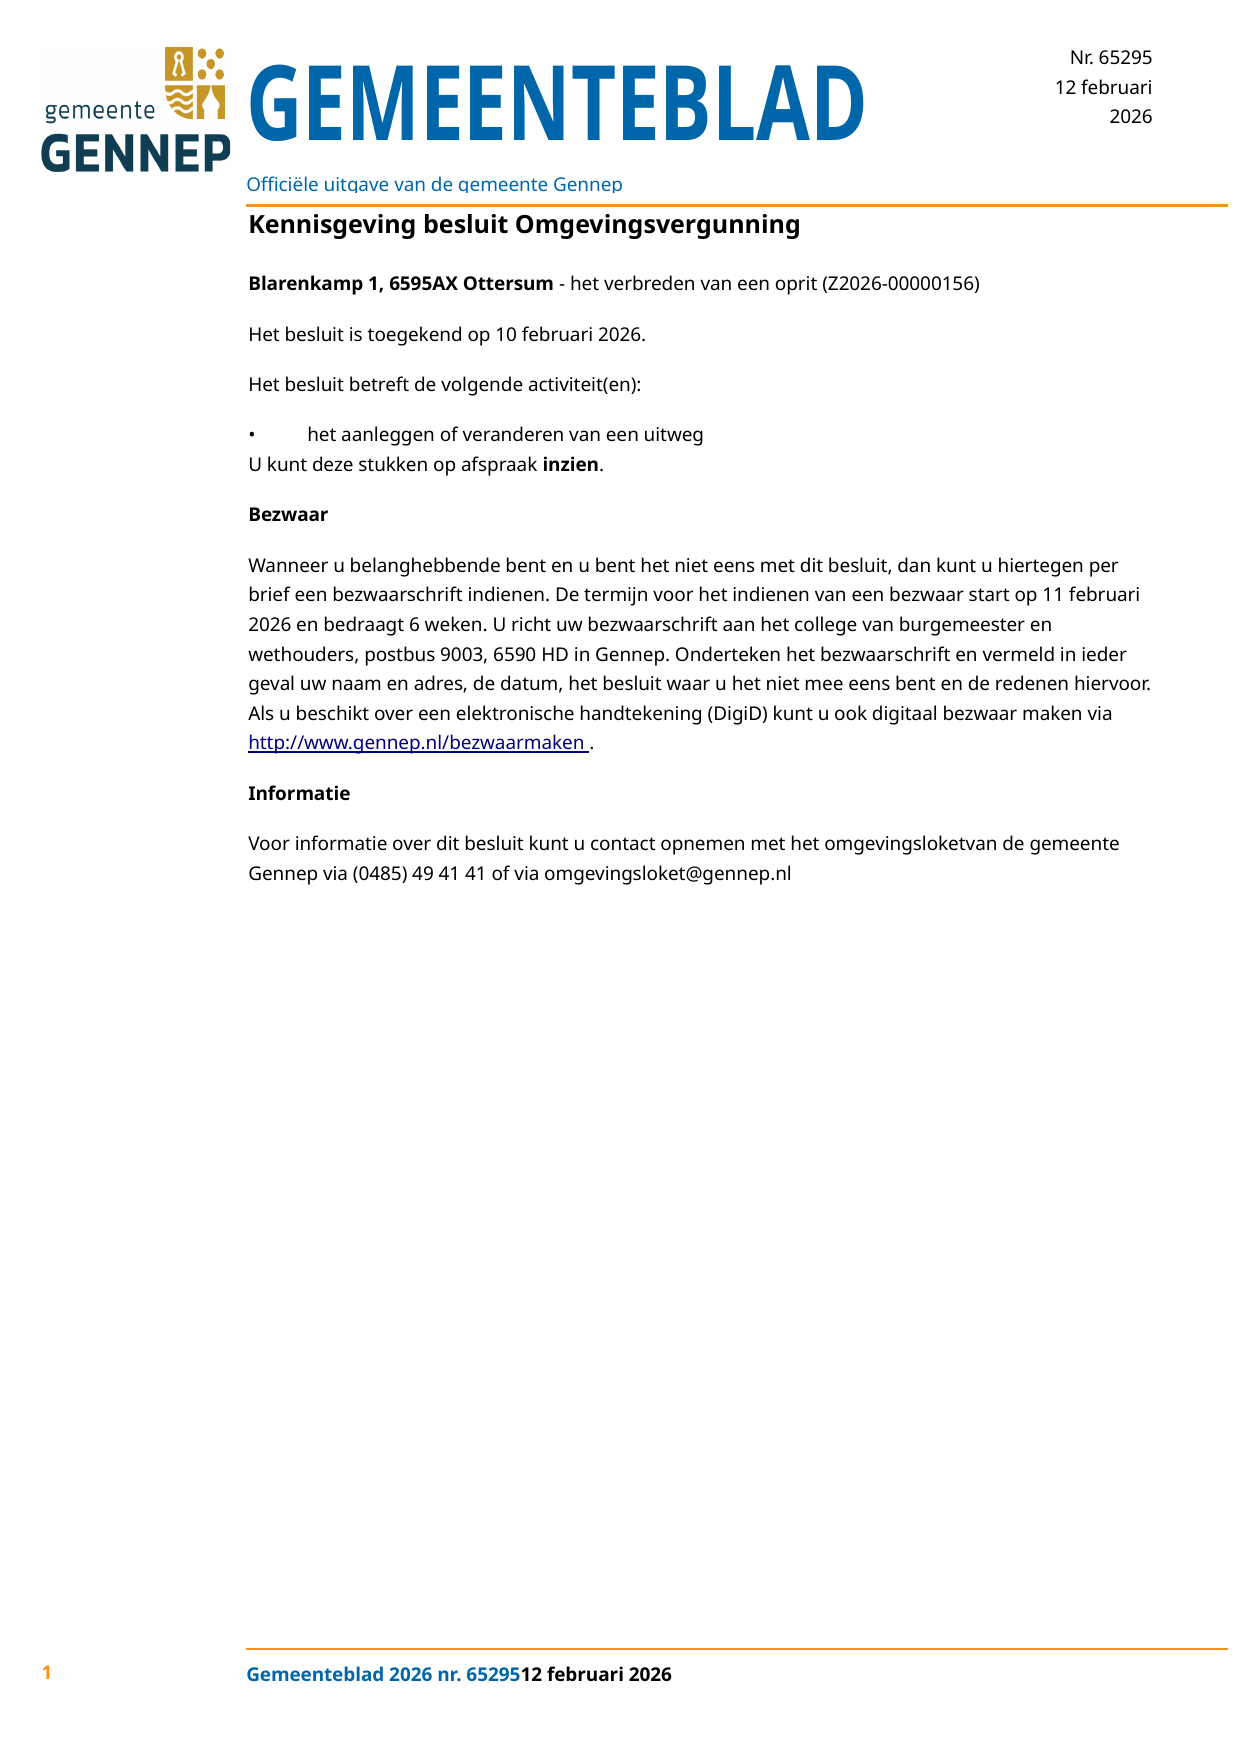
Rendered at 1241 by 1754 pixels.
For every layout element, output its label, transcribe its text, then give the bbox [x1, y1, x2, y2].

text Wanneer u belanghebbende bent en u bent het niet eens met dit besluit, dan kunt u hiertegen per brief een bezwaarschrift indienen. De termijn voor het indienen van een bezwaar start op 11 februari 2026 en bedraagt 6 weken. U richt uw bezwaarschrift aan het college van burgemeester en wethouders, postbus 9003, 6590 HD in Gennep. Onderteken het bezwaarschrift en vermeld in ieder geval uw naam en adres, de datum, het besluit waar u het niet mee eens bent en de redenen hiervoor. Als u beschikt over een elektronische handtekening (DigiD) kunt u ook digitaal bezwaar maken via http://www.gennep.nl/bezwaarmaken . [248, 552, 1152, 755]
picture [41, 47, 231, 172]
text Informatie [248, 780, 1152, 806]
text Bezwaar [248, 502, 1152, 527]
text U kunt deze stukken op afspraak inzien. [248, 451, 1152, 477]
text Het besluit is toegekend op 10 februari 2026. [248, 321, 1152, 346]
text Voor informatie over dit besluit kunt u contact opnemen met het omgevingsloketvan de gemeente Gennep via (0485) 49 41 41 of via omgevingsloket@gennep.nl [248, 830, 1152, 886]
text Kennisgeving besluit Omgevingsvergunning [248, 207, 1152, 241]
text Het besluit betreft de volgende activiteit(en): [248, 371, 1152, 397]
text Blarenkamp 1, 6595AX Ottersum - het verbreden van een oprit (Z2026-00000156) [248, 270, 1152, 296]
list het aanleggen of veranderen van een uitweg [248, 422, 1152, 447]
